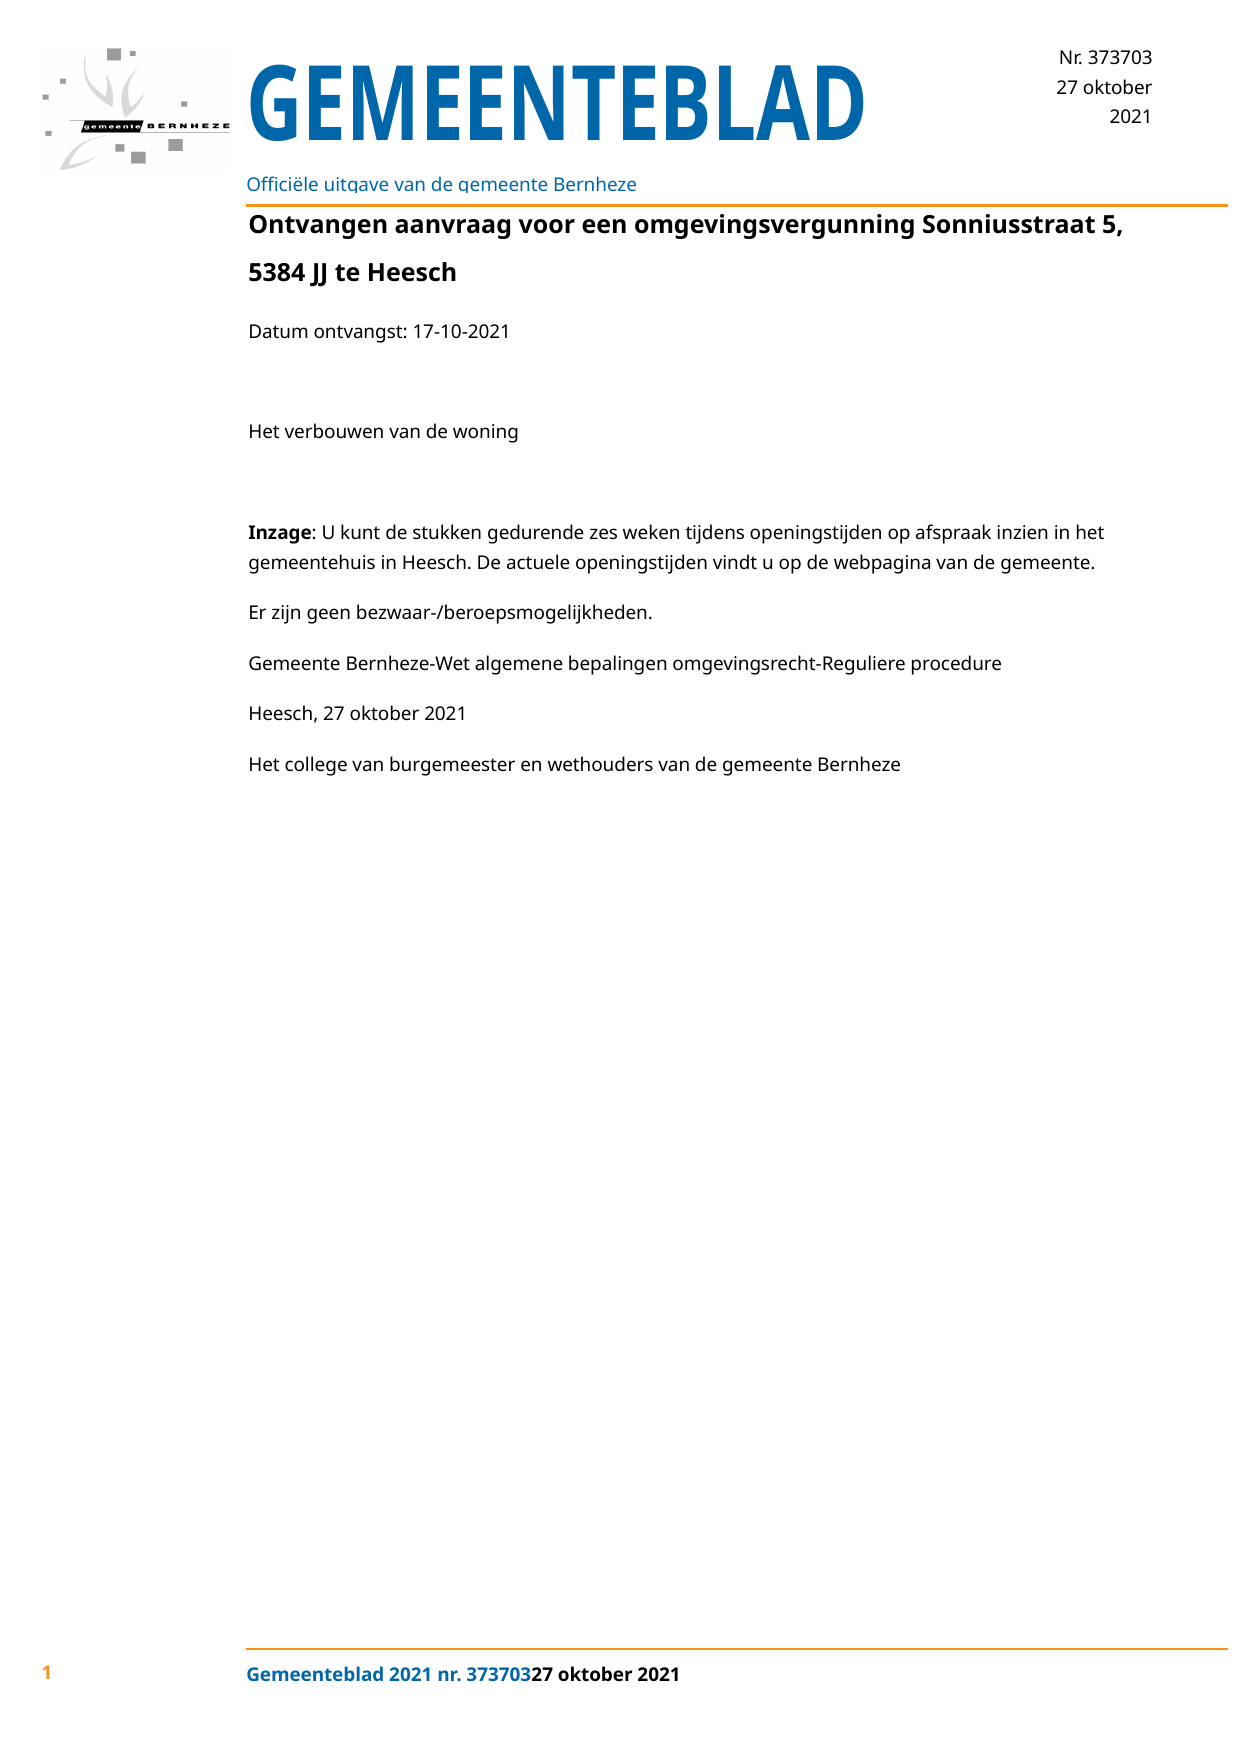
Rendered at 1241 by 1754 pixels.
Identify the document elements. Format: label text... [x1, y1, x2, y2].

picture [41, 47, 231, 172]
text Het college van burgemeester en wethouders van de gemeente Bernheze [248, 751, 1152, 777]
text Ontvangen aanvraag voor een omgevingsvergunning Sonniusstraat 5, 5384 JJ te Heesch [248, 207, 1152, 288]
text Het verbouwen van de woning [248, 419, 1152, 444]
text Heesch, 27 oktober 2021 [248, 700, 1152, 726]
text Gemeente Bernheze-Wet algemene bepalingen omgevingsrecht-Reguliere procedure [248, 650, 1152, 676]
text Inzage: U kunt de stukken gedurende zes weken tijdens openingstijden op afspraak inzien in het gemeentehuis in Heesch. De actuele openingstijden vindt u op de webpagina van de gemeente. [248, 519, 1152, 575]
text Datum ontvangst: 17-10-2021 [248, 318, 1152, 344]
text Er zijn geen bezwaar-/beroepsmogelijkheden. [248, 599, 1152, 625]
